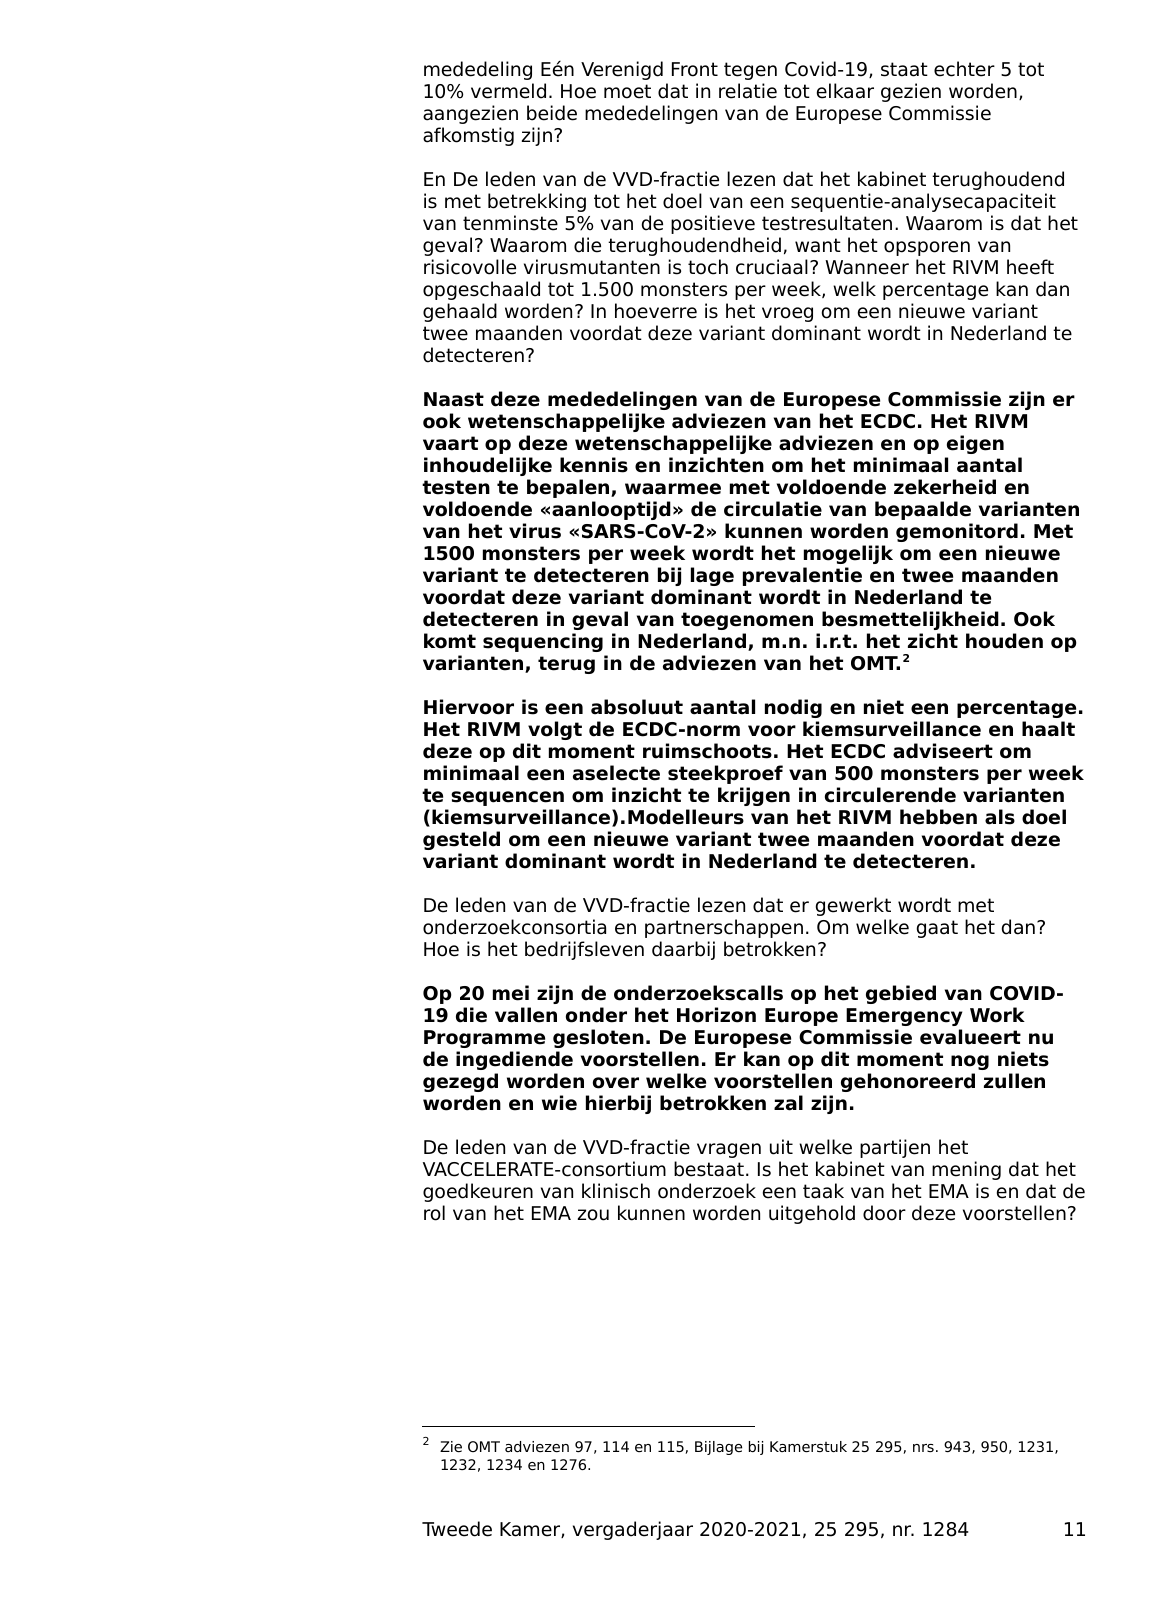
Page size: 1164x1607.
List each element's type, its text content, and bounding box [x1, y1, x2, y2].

text Naast deze mededelingen van de Europese Commissie zijn er ook wetenschappelijke adviezen van het ECDC. Het RIVM vaart op deze wetenschappelijke adviezen en op eigen inhoudelijke kennis en inzichten om het minimaal aantal testen te bepalen, waarmee met voldoende zekerheid en voldoende «aanlooptijd» de circulatie van bepaalde varianten van het virus «SARS-CoV-2» kunnen worden gemonitord. Met 1500 monsters per week wordt het mogelijk om een nieuwe variant te detecteren bij lage prevalentie en twee maanden voordat deze variant dominant wordt in Nederland te detecteren in geval van toegenomen besmettelijkheid. Ook komt sequencing in Nederland, m.n. i.r.t. het zicht houden op varianten, terug in de adviezen van het OMT. [422, 389, 1087, 675]
text De leden van de VVD-fractie vragen uit welke partijen het VACCELERATE-consortium bestaat. Is het kabinet van mening dat het goedkeuren van klinisch onderzoek een taak van het EMA is en dat de rol van het EMA zou kunnen worden uitgehold door deze voorstellen? [422, 1137, 1087, 1225]
text En De leden van de VVD-fractie lezen dat het kabinet terughoudend is met betrekking tot het doel van een sequentie-analysecapaciteit van tenminste 5% van de positieve testresultaten. Waarom is dat het geval? Waarom die terughoudendheid, want het opsporen van risicovolle virusmutanten is toch cruciaal? Wanneer het RIVM heeft opgeschaald tot 1.500 monsters per week, welk percentage kan dan gehaald worden? In hoeverre is het vroeg om een nieuwe variant twee maanden voordat deze variant dominant wordt in Nederland te detecteren? [422, 169, 1087, 367]
text Zie OMT adviezen 97, 114 en 115, Bijlage bij Kamerstuk 25 295, nrs. 943, 950, 1231, 1232, 1234 en 1276. [422, 1435, 1087, 1474]
text mededeling Eén Verenigd Front tegen Covid-19, staat echter 5 tot 10% vermeld. Hoe moet dat in relatie tot elkaar gezien worden, aangezien beide mededelingen van de Europese Commissie afkomstig zijn? [422, 59, 1087, 147]
text Op 20 mei zijn de onderzoekscalls op het gebied van COVID-19 die vallen onder het Horizon Europe Emergency Work Programme gesloten. De Europese Commissie evalueert nu de ingediende voorstellen. Er kan op dit moment nog niets gezegd worden over welke voorstellen gehonoreerd zullen worden en wie hierbij betrokken zal zijn. [422, 983, 1087, 1115]
text De leden van de VVD-fractie lezen dat er gewerkt wordt met onderzoekconsortia en partnerschappen. Om welke gaat het dan? Hoe is het bedrijfsleven daarbij betrokken? [422, 895, 1087, 961]
text Hiervoor is een absoluut aantal nodig en niet een percentage. Het RIVM volgt de ECDC-norm voor kiemsurveillance en haalt deze op dit moment ruimschoots. Het ECDC adviseert om minimaal een aselecte steekproef van 500 monsters per week te sequencen om inzicht te krijgen in circulerende varianten (kiemsurveillance).Modelleurs van het RIVM hebben als doel gesteld om een nieuwe variant twee maanden voordat deze variant dominant wordt in Nederland te detecteren. [422, 697, 1087, 873]
